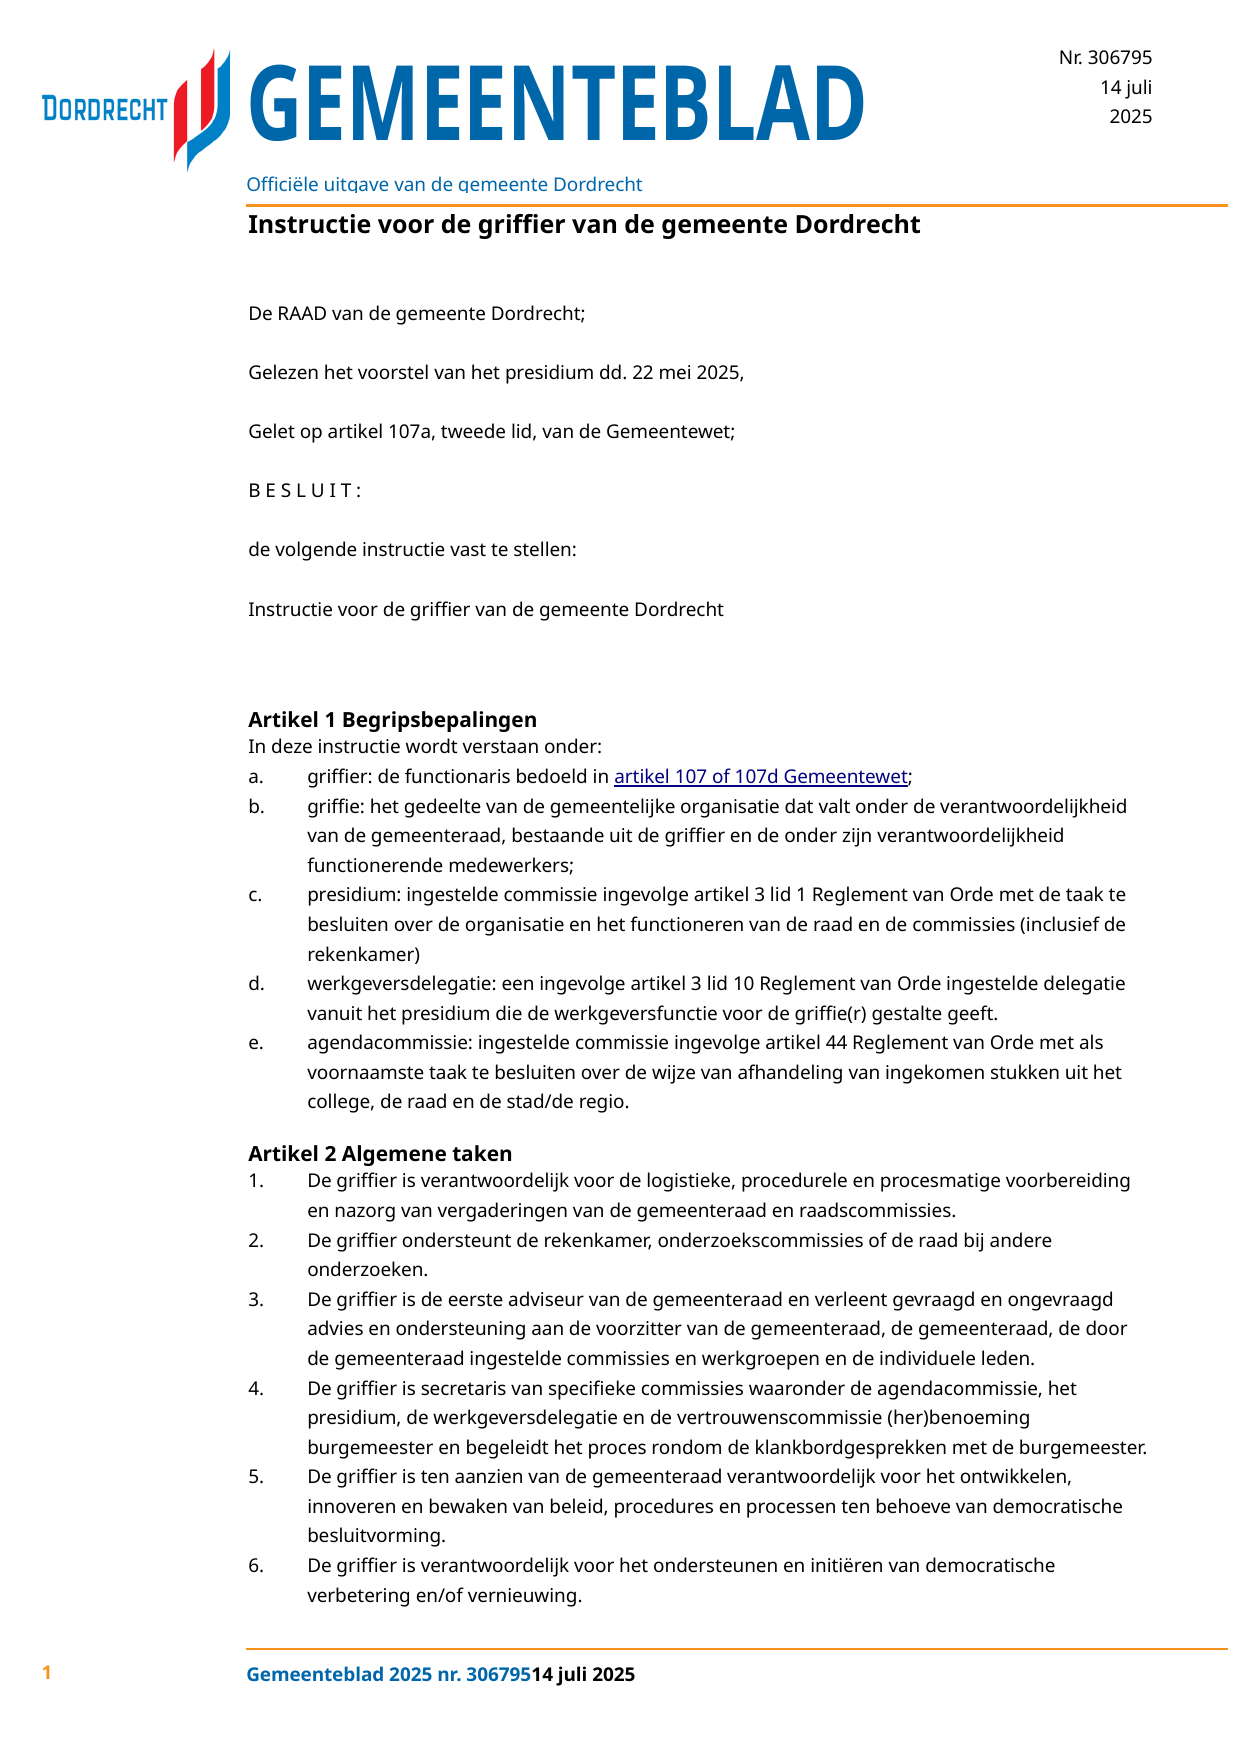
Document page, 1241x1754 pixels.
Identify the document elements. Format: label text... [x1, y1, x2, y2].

list De griffier is verantwoordelijk voor het ondersteunen en initiëren van democratische verbetering en/of vernieuwing. [248, 1552, 1152, 1607]
text Gelet op artikel 107a, tweede lid, van de Gemeentewet; [248, 418, 1152, 444]
list presidium: ingestelde commissie ingevolge artikel 3 lid 1 Reglement van Orde met de taak te besluiten over de organisatie en het functioneren van de raad en de commissies (inclusief de rekenkamer) [248, 882, 1152, 967]
list griffier: de functionaris bedoeld in artikel 107 of 107d Gemeentewet; [248, 763, 1152, 789]
list agendacommissie: ingestelde commissie ingevolge artikel 44 Reglement van Orde met als voornaamste taak te besluiten over de wijze van afhandeling van ingekomen stukken uit het college, de raad en de stad/de regio. [248, 1029, 1152, 1114]
text Instructie voor de griffier van de gemeente Dordrecht [248, 207, 1152, 241]
list De griffier is de eerste adviseur van de gemeenteraad en verleent gevraagd en ongevraagd advies en ondersteuning aan de voorzitter van de gemeenteraad, de gemeenteraad, de door de gemeenteraad ingestelde commissies en werkgroepen en de individuele leden. [248, 1286, 1152, 1371]
list De griffier ondersteunt de rekenkamer, onderzoekscommissies of de raad bij andere onderzoeken. [248, 1227, 1152, 1282]
text Instructie voor de griffier van de gemeente Dordrecht [248, 596, 1152, 621]
text Artikel 1 Begripsbepalingen [248, 705, 1152, 734]
list De griffier is secretaris van specifieke commissies waaronder de agendacommissie, het presidium, de werkgeversdelegatie en de vertrouwenscommissie (her)benoeming burgemeester en begeleidt het proces rondom de klankbordgesprekken met de burgemeester. [248, 1375, 1152, 1459]
list werkgeversdelegatie: een ingevolge artikel 3 lid 10 Reglement van Orde ingestelde delegatie vanuit het presidium die de werkgeversfunctie voor de griffie(r) gestalte geeft. [248, 970, 1152, 1026]
list griffie: het gedeelte van de gemeentelijke organisatie dat valt onder de verantwoordelijkheid van de gemeenteraad, bestaande uit de griffier en de onder zijn verantwoordelijkheid functionerende medewerkers; [248, 793, 1152, 878]
text Artikel 2 Algemene taken [248, 1139, 1152, 1168]
picture [41, 47, 231, 172]
list De griffier is verantwoordelijk voor de logistieke, procedurele en procesmatige voorbereiding en nazorg van vergaderingen van de gemeenteraad en raadscommissies. [248, 1168, 1152, 1223]
text De RAAD van de gemeente Dordrecht; [248, 300, 1152, 326]
text In deze instructie wordt verstaan onder: [248, 734, 1152, 759]
list De griffier is ten aanzien van de gemeenteraad verantwoordelijk voor het ontwikkelen, innoveren en bewaken van beleid, procedures en processen ten behoeve van democratische besluitvorming. [248, 1463, 1152, 1548]
text B E S L U I T : [248, 477, 1152, 503]
text Gelezen het voorstel van het presidium dd. 22 mei 2025, [248, 359, 1152, 385]
text de volgende instructie vast te stellen: [248, 537, 1152, 562]
